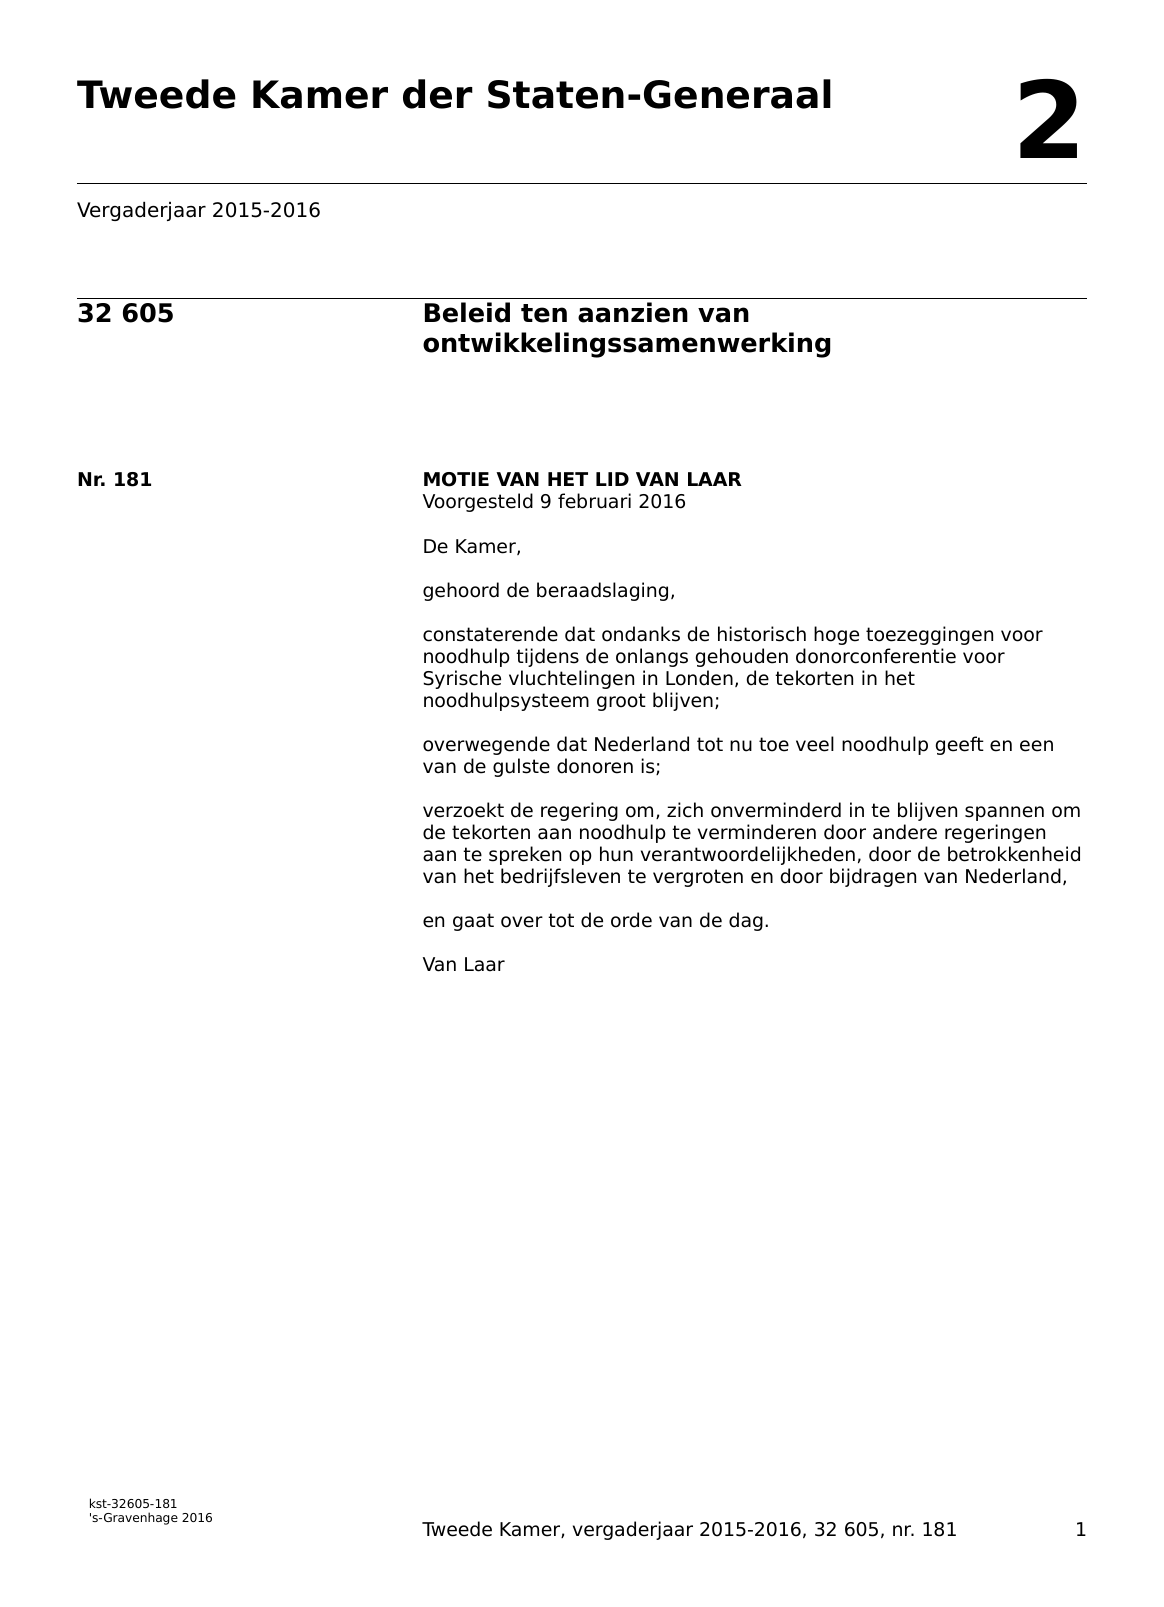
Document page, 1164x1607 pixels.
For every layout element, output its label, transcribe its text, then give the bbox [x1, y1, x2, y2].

text en gaat over tot de orde van de dag. [422, 910, 1087, 932]
text Voorgesteld 9 februari 2016 [422, 491, 1087, 513]
subtitle 32 605 Beleid ten aanzien van ontwikkelingssamenwerking [77, 299, 1087, 358]
text 's-Gravenhage 2016 [88, 1511, 323, 1525]
table_header 2 [886, 59, 1087, 183]
table_cell Vergaderjaar 2015-2016 [77, 184, 1087, 298]
text kst-32605-181 [88, 1497, 323, 1511]
subtitle Nr. 181 MOTIE VAN HET LID VAN LAAR [77, 469, 1087, 491]
text De Kamer, [422, 536, 1087, 557]
table_header Tweede Kamer der Staten-Generaal [77, 59, 886, 183]
text verzoekt de regering om, zich onverminderd in te blijven spannen om de tekorten aan noodhulp te verminderen door andere regeringen aan te spreken op hun verantwoordelijkheden, door de betrokkenheid van het bedrijfsleven te vergroten en door bijdragen van Nederland, [422, 800, 1087, 888]
text overwegende dat Nederland tot nu toe veel noodhulp geeft en een van de gulste donoren is; [422, 734, 1087, 778]
text gehoord de beraadslaging, [422, 580, 1087, 602]
text constaterende dat ondanks de historisch hoge toezeggingen voor noodhulp tijdens de onlangs gehouden donorconferentie voor Syrische vluchtelingen in Londen, de tekorten in het noodhulpsysteem groot blijven; [422, 624, 1087, 712]
text Van Laar [422, 954, 1087, 976]
